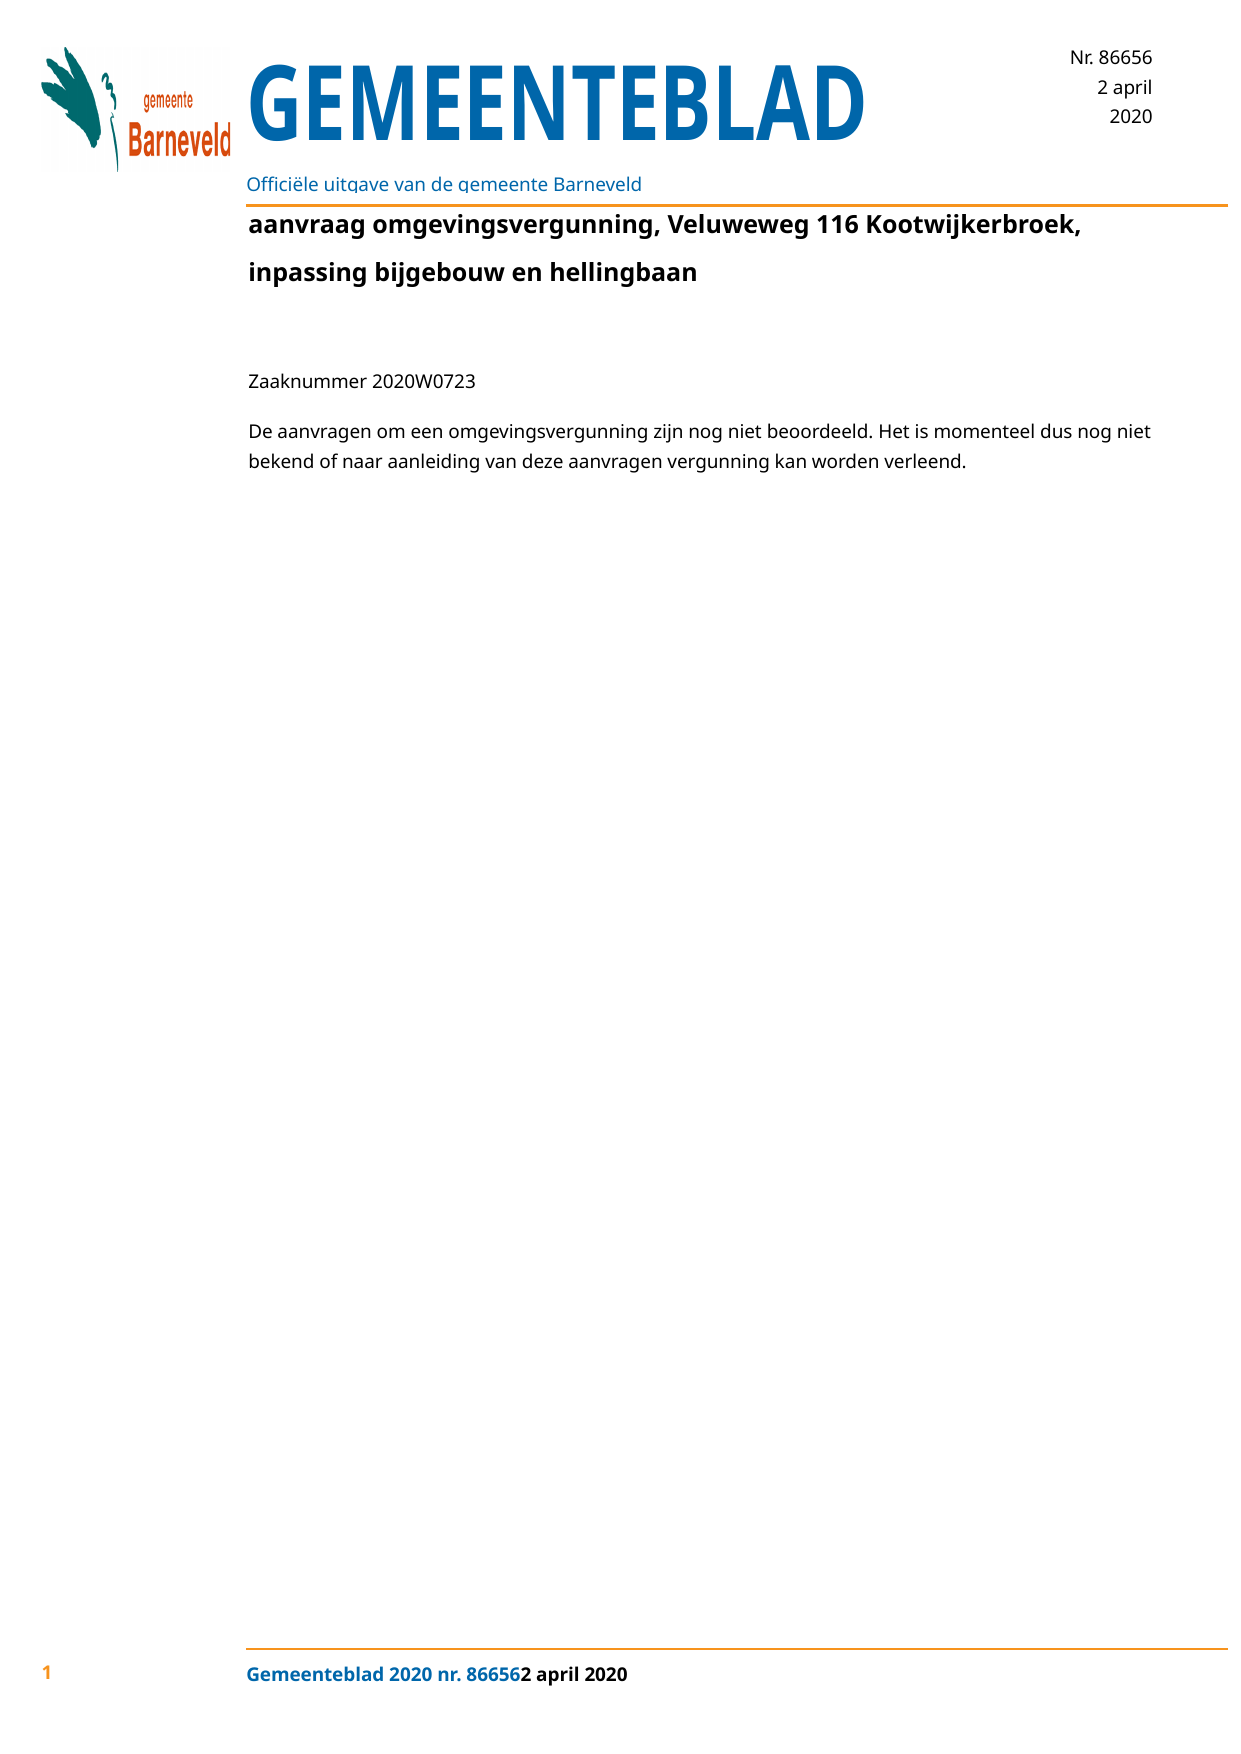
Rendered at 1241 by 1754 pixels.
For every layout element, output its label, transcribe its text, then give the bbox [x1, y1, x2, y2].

text De aanvragen om een omgevingsvergunning zijn nog niet beoordeeld. Het is momenteel dus nog niet bekend of naar aanleiding van deze aanvragen vergunning kan worden verleend. [248, 419, 1152, 474]
picture [41, 47, 231, 172]
text Zaaknummer 2020W0723 [248, 368, 1152, 394]
text aanvraag omgevingsvergunning, Veluweweg 116 Kootwijkerbroek, inpassing bijgebouw en hellingbaan [248, 207, 1152, 288]
